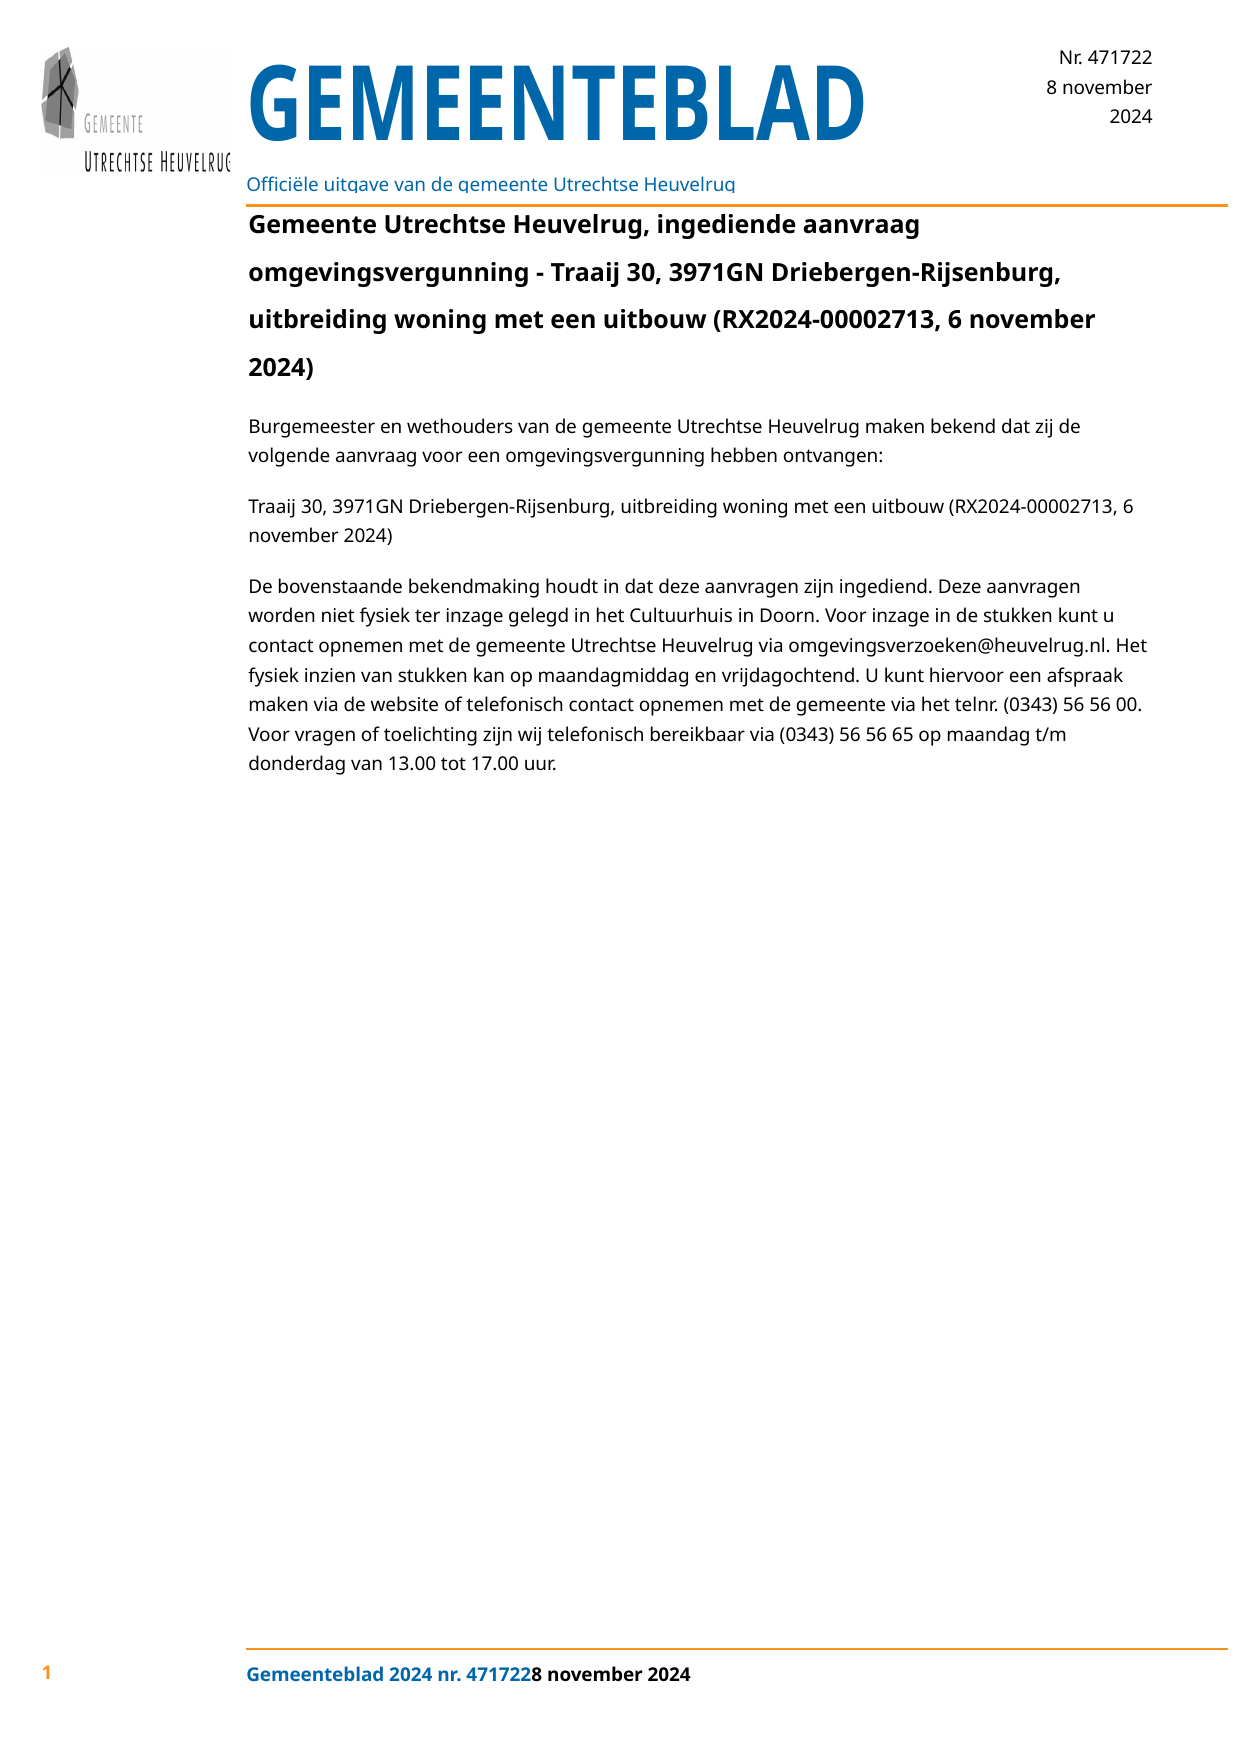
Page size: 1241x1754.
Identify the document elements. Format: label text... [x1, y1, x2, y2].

text Traaij 30, 3971GN Driebergen-Rijsenburg, uitbreiding woning met een uitbouw (RX2024-00002713, 6 november 2024) [248, 493, 1152, 548]
picture [41, 47, 231, 172]
text Burgemeester en wethouders van de gemeente Utrechtse Heuvelrug maken bekend dat zij de volgende aanvraag voor een omgevingsvergunning hebben ontvangen: [248, 413, 1152, 468]
text Gemeente Utrechtse Heuvelrug, ingediende aanvraag omgevingsvergunning - Traaij 30, 3971GN Driebergen-Rijsenburg, uitbreiding woning met een uitbouw (RX2024-00002713, 6 november 2024) [248, 207, 1152, 384]
text De bovenstaande bekendmaking houdt in dat deze aanvragen zijn ingediend. Deze aanvragen worden niet fysiek ter inzage gelegd in het Cultuurhuis in Doorn. Voor inzage in de stukken kunt u contact opnemen met de gemeente Utrechtse Heuvelrug via omgevingsverzoeken@heuvelrug.nl. Het fysiek inzien van stukken kan op maandagmiddag en vrijdagochtend. U kunt hiervoor een afspraak maken via de website of telefonisch contact opnemen met de gemeente via het telnr. (0343) 56 56 00. Voor vragen of toelichting zijn wij telefonisch bereikbaar via (0343) 56 56 65 op maandag t/m donderdag van 13.00 tot 17.00 uur. [248, 573, 1152, 776]
